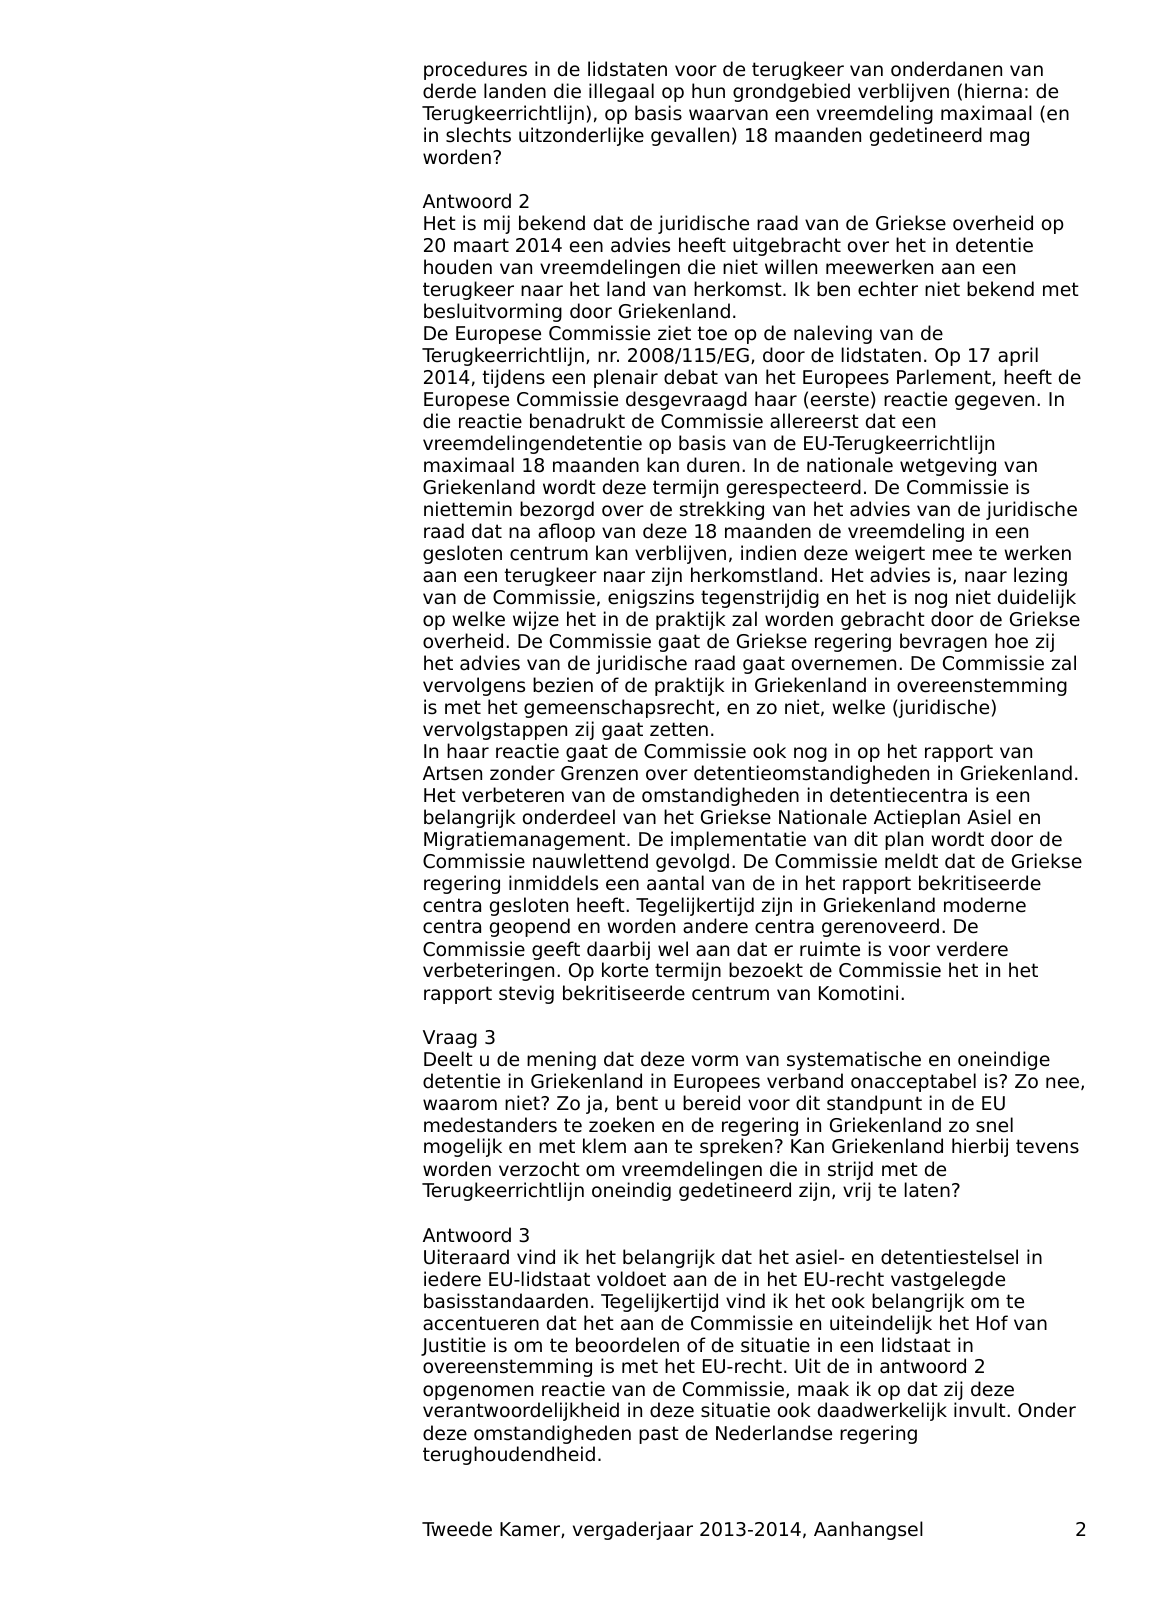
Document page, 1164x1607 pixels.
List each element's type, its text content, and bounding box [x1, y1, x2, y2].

text Antwoord 2 [422, 191, 1087, 213]
text procedures in de lidstaten voor de terugkeer van onderdanen van derde landen die illegaal op hun grondgebied verblijven (hierna: de Terugkeerrichtlijn), op basis waarvan een vreemdeling maximaal (en in slechts uitzonderlijke gevallen) 18 maanden gedetineerd mag worden? [422, 59, 1087, 169]
text Deelt u de mening dat deze vorm van systematische en oneindige detentie in Griekenland in Europees verband onacceptabel is? Zo nee, waarom niet? Zo ja, bent u bereid voor dit standpunt in de EU medestanders te zoeken en de regering in Griekenland zo snel mogelijk en met klem aan te spreken? Kan Griekenland hierbij tevens worden verzocht om vreemdelingen die in strijd met de Terugkeerrichtlijn oneindig gedetineerd zijn, vrij te laten? [422, 1048, 1087, 1202]
text Antwoord 3 [422, 1224, 1087, 1247]
text Uiteraard vind ik het belangrijk dat het asiel- en detentiestelsel in iedere EU-lidstaat voldoet aan de in het EU-recht vastgelegde basisstandaarden. Tegelijkertijd vind ik het ook belangrijk om te accentueren dat het aan de Commissie en uiteindelijk het Hof van Justitie is om te beoordelen of de situatie in een lidstaat in overeenstemming is met het EU-recht. Uit de in antwoord 2 opgenomen reactie van de Commissie, maak ik op dat zij deze verantwoordelijkheid in deze situatie ook daadwerkelijk invult. Onder deze omstandigheden past de Nederlandse regering terughoudendheid. [422, 1247, 1087, 1466]
text Het is mij bekend dat de juridische raad van de Griekse overheid op 20 maart 2014 een advies heeft uitgebracht over het in detentie houden van vreemdelingen die niet willen meewerken aan een terugkeer naar het land van herkomst. Ik ben echter niet bekend met besluitvorming door Griekenland. [422, 213, 1087, 323]
text Vraag 3 [422, 1027, 1087, 1048]
text In haar reactie gaat de Commissie ook nog in op het rapport van Artsen zonder Grenzen over detentieomstandigheden in Griekenland. Het verbeteren van de omstandigheden in detentiecentra is een belangrijk onderdeel van het Griekse Nationale Actieplan Asiel en Migratiemanagement. De implementatie van dit plan wordt door de Commissie nauwlettend gevolgd. De Commissie meldt dat de Griekse regering inmiddels een aantal van de in het rapport bekritiseerde centra gesloten heeft. Tegelijkertijd zijn in Griekenland moderne centra geopend en worden andere centra gerenoveerd. De Commissie geeft daarbij wel aan dat er ruimte is voor verdere verbeteringen. Op korte termijn bezoekt de Commissie het in het rapport stevig bekritiseerde centrum van Komotini. [422, 741, 1087, 1004]
text De Europese Commissie ziet toe op de naleving van de Terugkeerrichtlijn, nr. 2008/115/EG, door de lidstaten. Op 17 april 2014, tijdens een plenair debat van het Europees Parlement, heeft de Europese Commissie desgevraagd haar (eerste) reactie gegeven. In die reactie benadrukt de Commissie allereerst dat een vreemdelingendetentie op basis van de EU-Terugkeerrichtlijn maximaal 18 maanden kan duren. In de nationale wetgeving van Griekenland wordt deze termijn gerespecteerd. De Commissie is niettemin bezorgd over de strekking van het advies van de juridische raad dat na afloop van deze 18 maanden de vreemdeling in een gesloten centrum kan verblijven, indien deze weigert mee te werken aan een terugkeer naar zijn herkomstland. Het advies is, naar lezing van de Commissie, enigszins tegenstrijdig en het is nog niet duidelijk op welke wijze het in de praktijk zal worden gebracht door de Griekse overheid. De Commissie gaat de Griekse regering bevragen hoe zij het advies van de juridische raad gaat overnemen. De Commissie zal vervolgens bezien of de praktijk in Griekenland in overeenstemming is met het gemeenschapsrecht, en zo niet, welke (juridische) vervolgstappen zij gaat zetten. [422, 323, 1087, 741]
